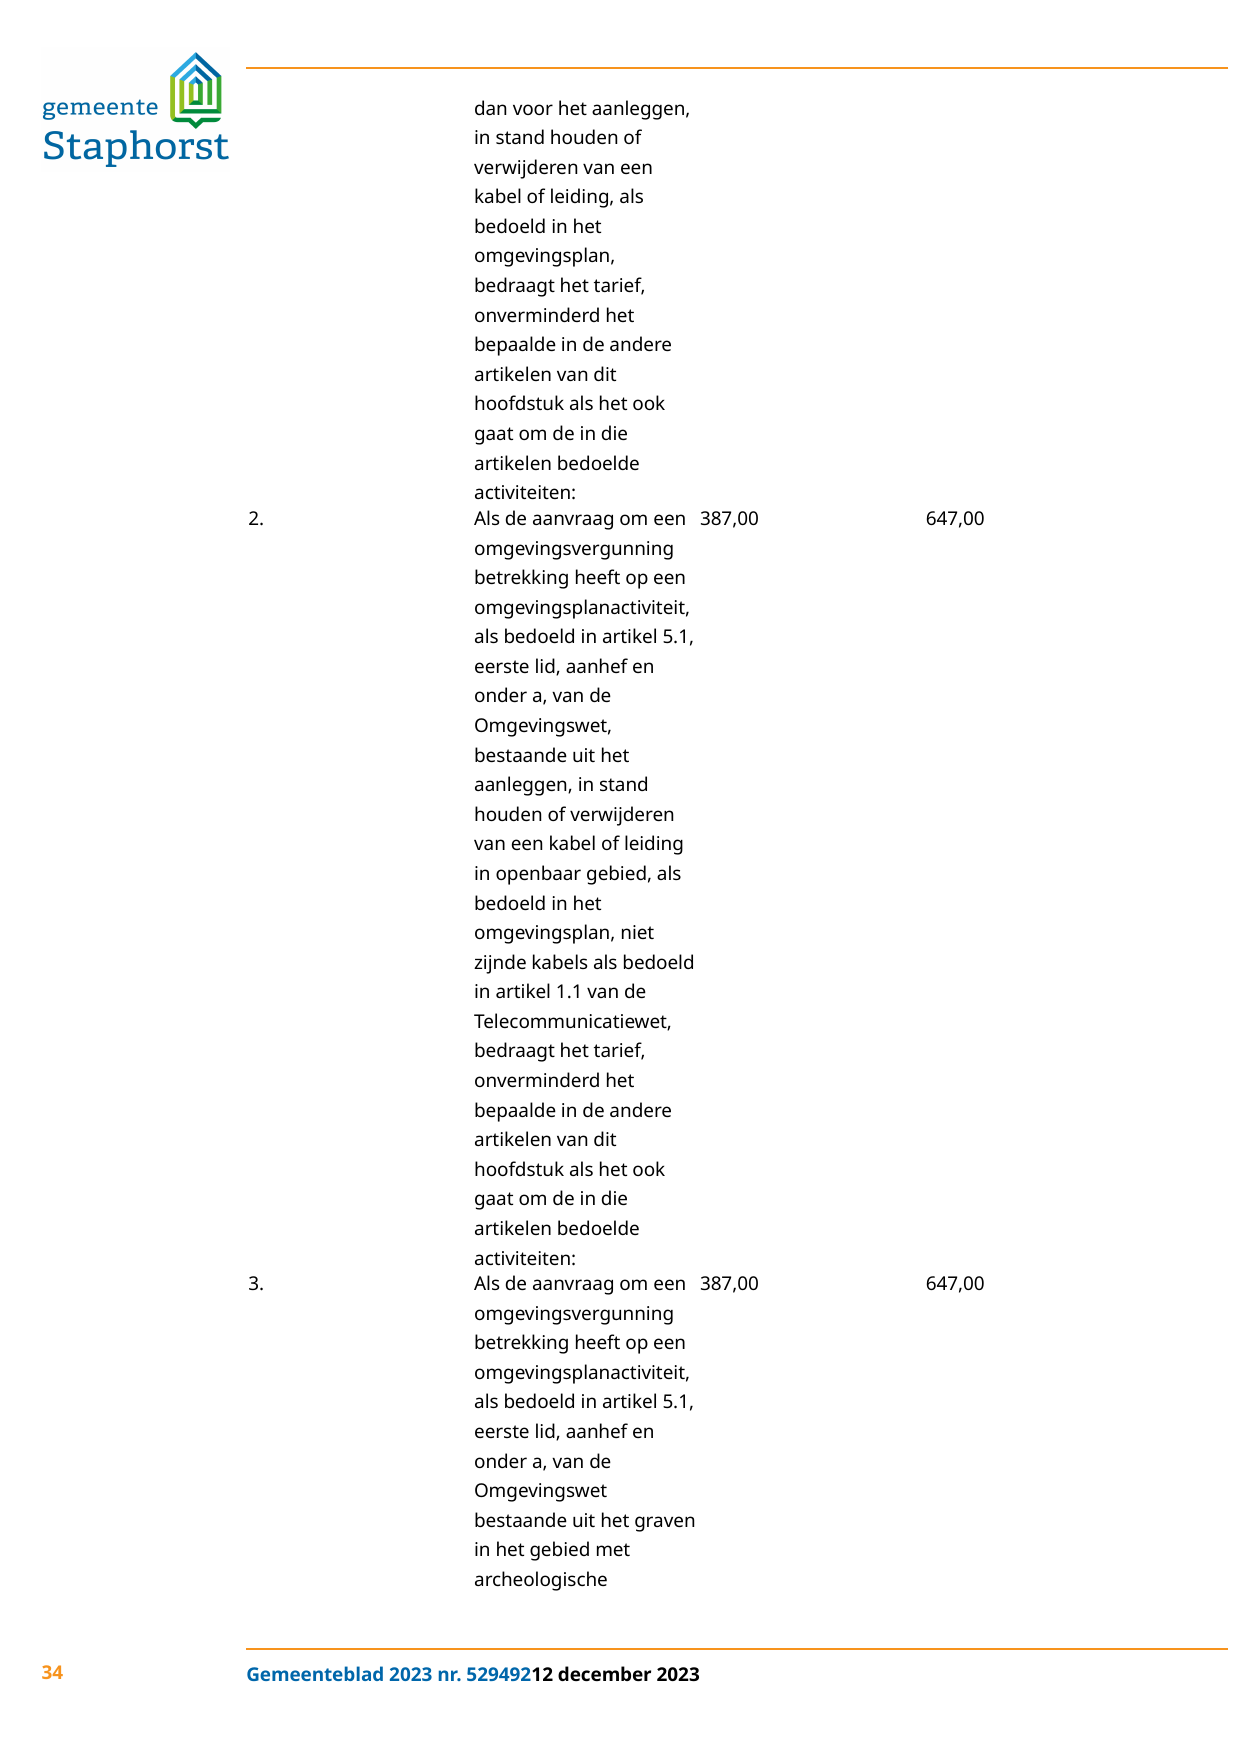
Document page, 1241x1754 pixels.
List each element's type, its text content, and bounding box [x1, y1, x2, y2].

table_cell 647,00 [926, 1270, 1152, 1592]
table_cell dan voor het aanleggen, in stand houden of verwijderen van een kabel of leiding, als bedoeld in het omgevingsplan, bedraagt het tarief, onverminderd het bepaalde in de andere artikelen van dit hoofdstuk als het ook gaat om de in die artikelen bedoelde activiteiten: [474, 95, 700, 505]
table_cell 387,00 [700, 505, 926, 1270]
table_cell 387,00 [700, 1270, 926, 1592]
table_cell [248, 505, 474, 1270]
table_cell [700, 95, 926, 505]
picture [41, 47, 231, 172]
table_cell 647,00 [926, 505, 1152, 1270]
table_cell Als de aanvraag om een omgevingsvergunning betrekking heeft op een omgevingsplanactiviteit, als bedoeld in artikel 5.1, eerste lid, aanhef en onder a, van de Omgevingswet bestaande uit het graven in het gebied met archeologische [474, 1270, 700, 1592]
table_cell [926, 95, 1152, 505]
table_cell [248, 1270, 474, 1592]
table_cell Als de aanvraag om een omgevingsvergunning betrekking heeft op een omgevingsplanactiviteit, als bedoeld in artikel 5.1, eerste lid, aanhef en onder a, van de Omgevingswet, bestaande uit het aanleggen, in stand houden of verwijderen van een kabel of leiding in openbaar gebied, als bedoeld in het omgevingsplan, niet zijnde kabels als bedoeld in artikel 1.1 van de Telecommunicatiewet, bedraagt het tarief, onverminderd het bepaalde in de andere artikelen van dit hoofdstuk als het ook gaat om de in die artikelen bedoelde activiteiten: [474, 505, 700, 1270]
table_cell [248, 95, 474, 505]
